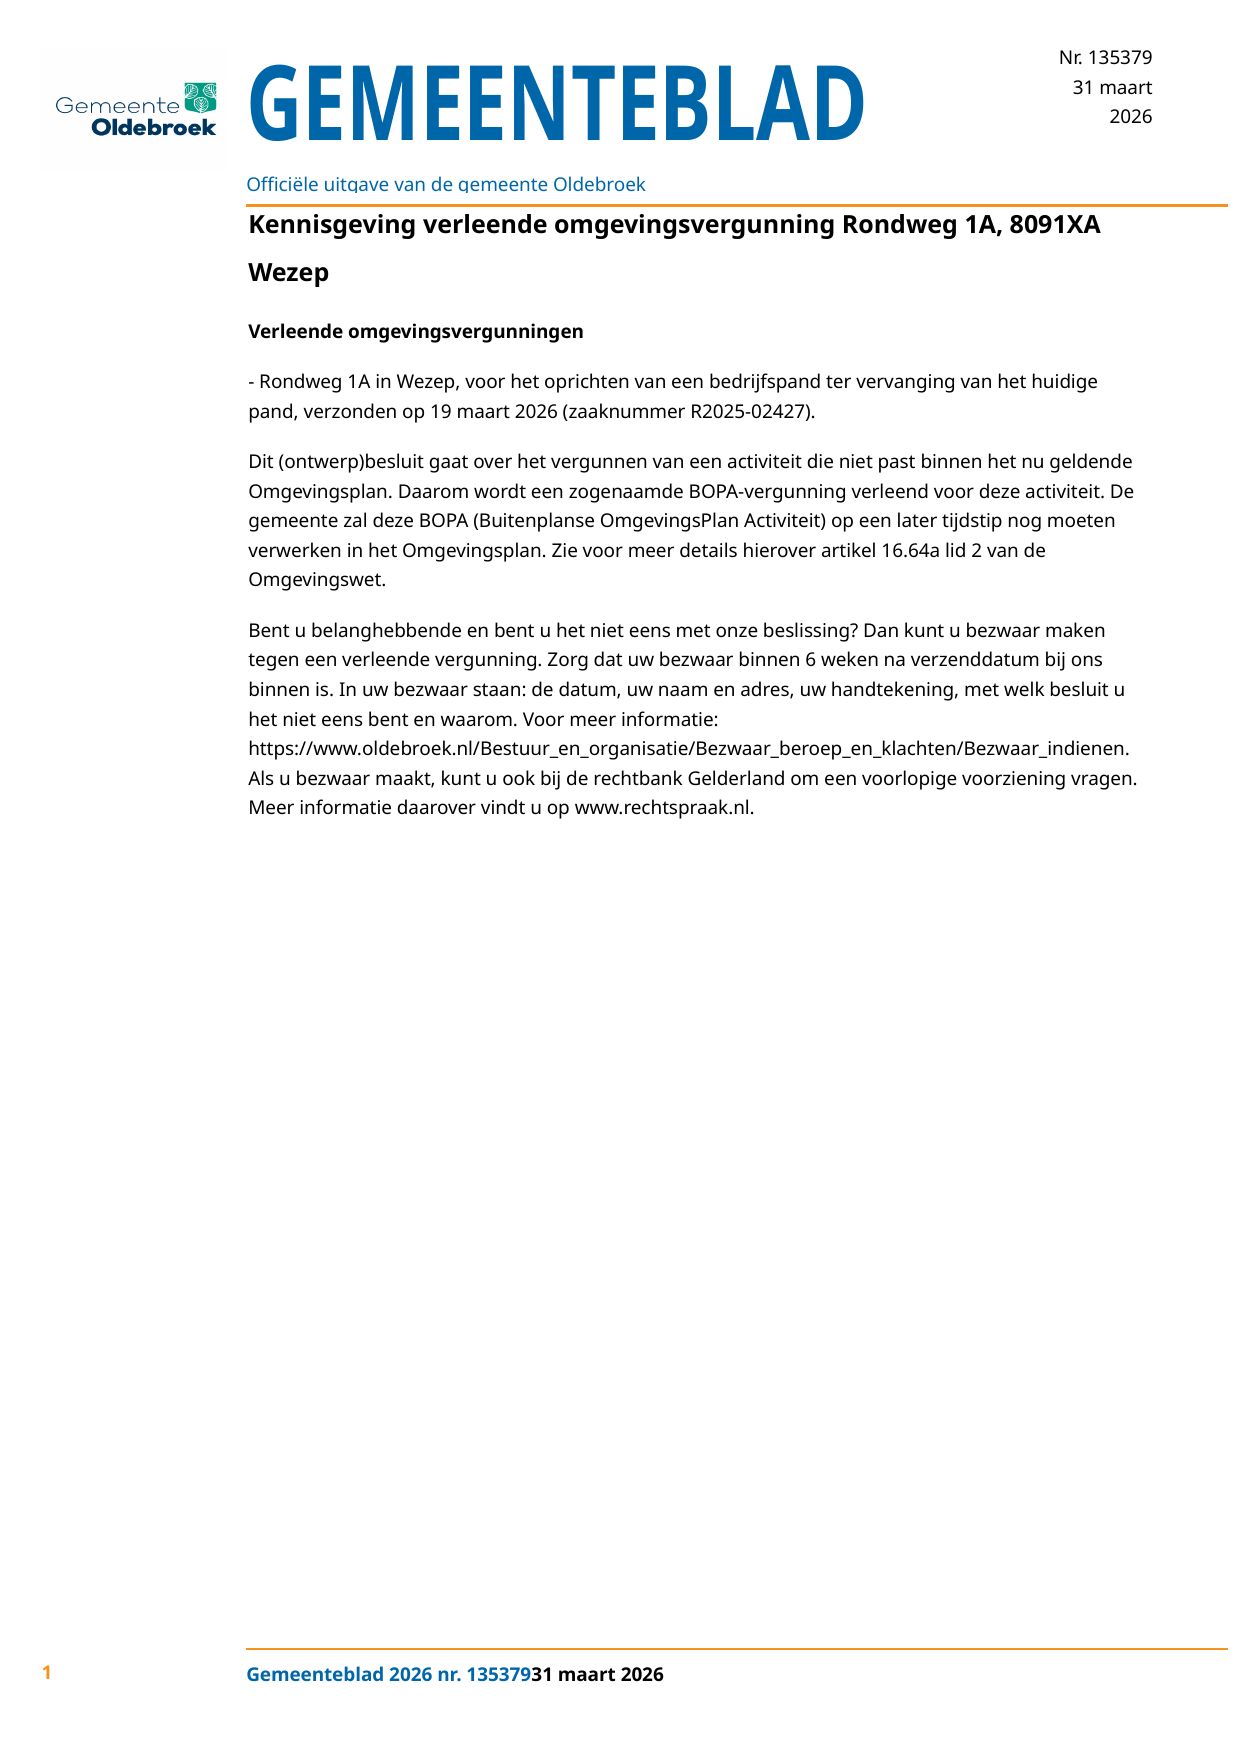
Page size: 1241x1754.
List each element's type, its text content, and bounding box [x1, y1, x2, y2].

text Kennisgeving verleende omgevingsvergunning Rondweg 1A, 8091XA Wezep [248, 207, 1152, 288]
text Bent u belanghebbende en bent u het niet eens met onze beslissing? Dan kunt u bezwaar maken tegen een verleende vergunning. Zorg dat uw bezwaar binnen 6 weken na verzenddatum bij ons binnen is. In uw bezwaar staan: de datum, uw naam en adres, uw handtekening, met welk besluit u het niet eens bent en waarom. Voor meer informatie: https://www.oldebroek.nl/Bestuur_en_organisatie/Bezwaar_beroep_en_klachten/Bezwaar_indienen. Als u bezwaar maakt, kunt u ook bij de rechtbank Gelderland om een voorlopige voorziening vragen. Meer informatie daarover vindt u op www.rechtspraak.nl. [248, 617, 1152, 820]
text Dit (ontwerp)besluit gaat over het vergunnen van een activiteit die niet past binnen het nu geldende Omgevingsplan. Daarom wordt een zogenaamde BOPA-vergunning verleend voor deze activiteit. De gemeente zal deze BOPA (Buitenplanse OmgevingsPlan Activiteit) op een later tijdstip nog moeten verwerken in het Omgevingsplan. Zie voor meer details hierover artikel 16.64a lid 2 van de Omgevingswet. [248, 448, 1152, 592]
picture [41, 47, 231, 172]
text - Rondweg 1A in Wezep, voor het oprichten van een bedrijfspand ter vervanging van het huidige pand, verzonden op 19 maart 2026 (zaaknummer R2025-02427). [248, 368, 1152, 424]
text Verleende omgevingsvergunningen [248, 318, 1152, 344]
